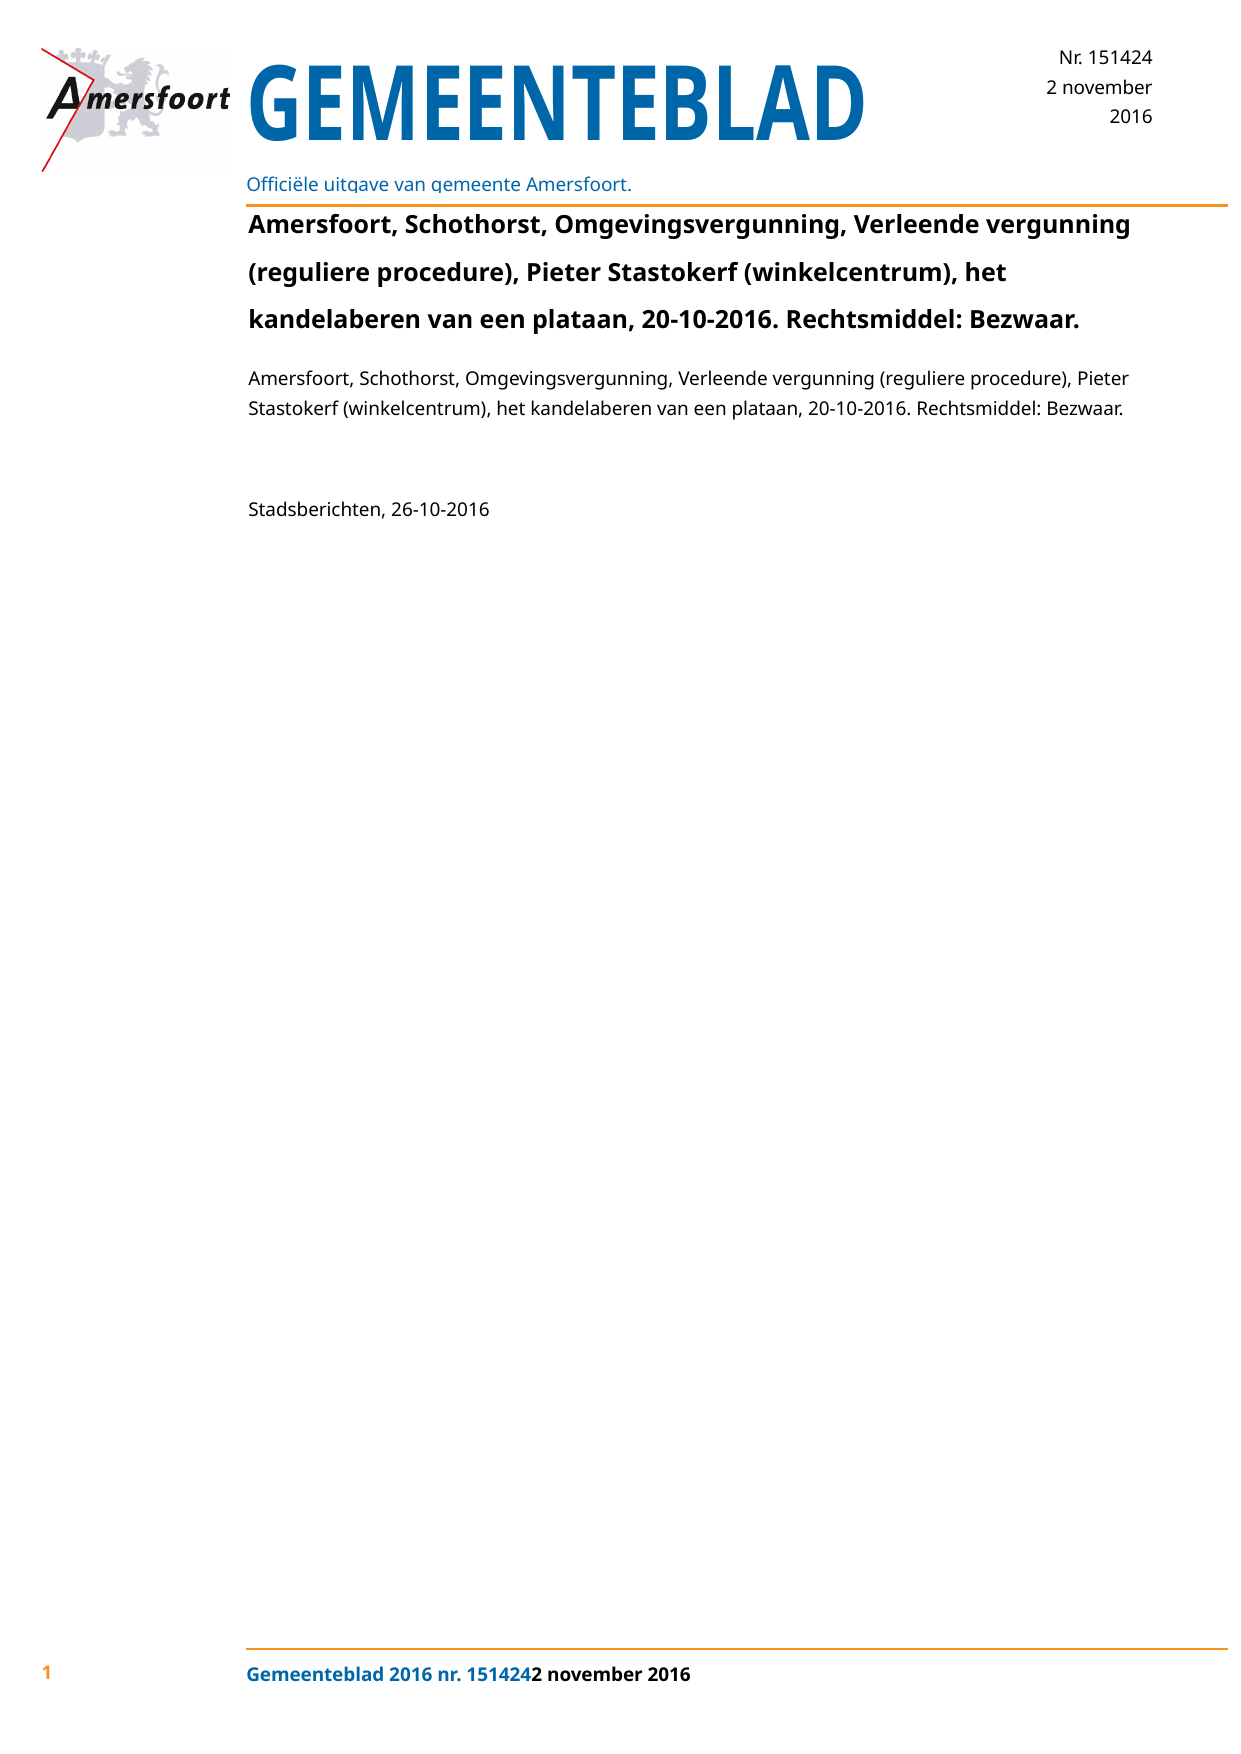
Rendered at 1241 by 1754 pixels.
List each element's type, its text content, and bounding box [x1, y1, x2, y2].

text Stadsberichten, 26-10-2016 [248, 496, 1152, 522]
picture [41, 47, 231, 172]
text Amersfoort, Schothorst, Omgevingsvergunning, Verleende vergunning (reguliere procedure), Pieter Stastokerf (winkelcentrum), het kandelaberen van een plataan, 20-10-2016. Rechtsmiddel: Bezwaar. [248, 207, 1152, 336]
text Amersfoort, Schothorst, Omgevingsvergunning, Verleende vergunning (reguliere procedure), Pieter Stastokerf (winkelcentrum), het kandelaberen van een plataan, 20-10-2016. Rechtsmiddel: Bezwaar. [248, 366, 1152, 421]
